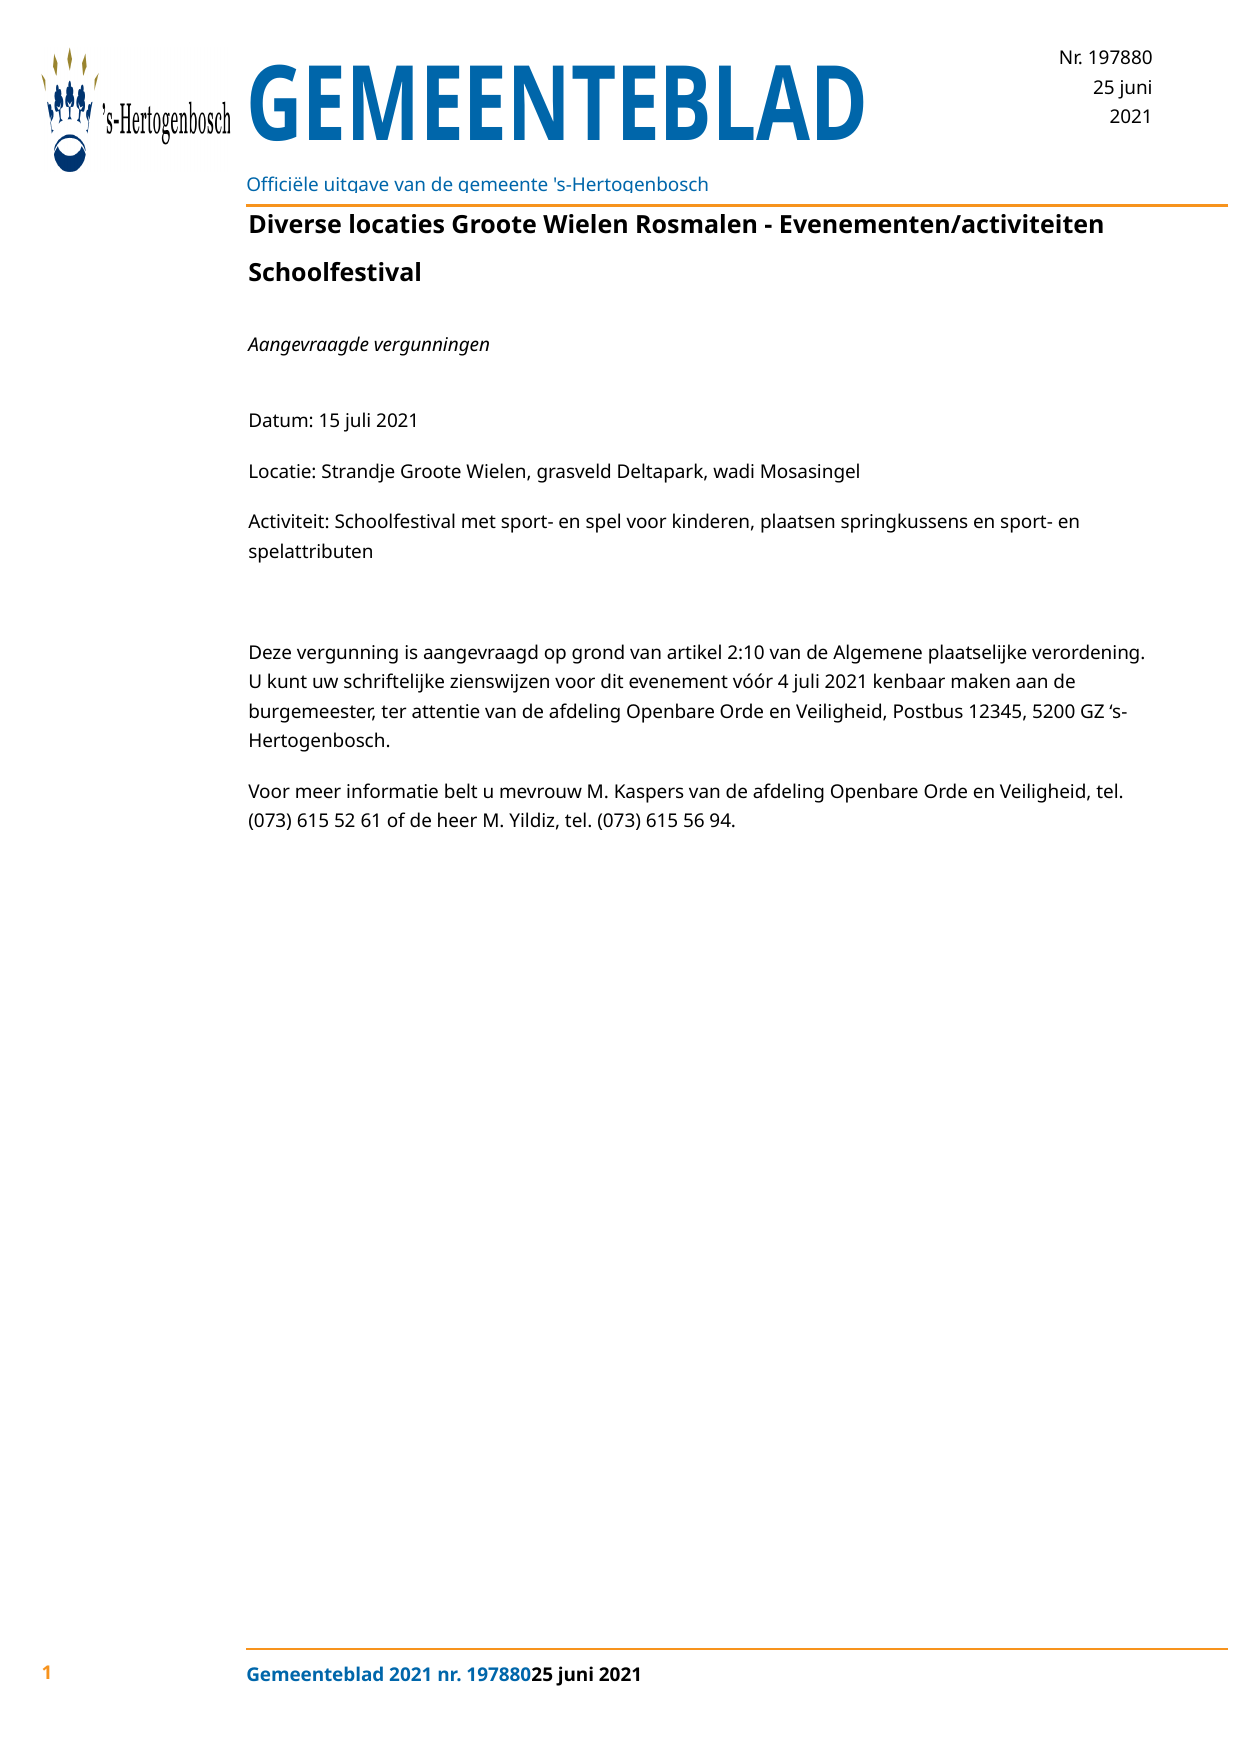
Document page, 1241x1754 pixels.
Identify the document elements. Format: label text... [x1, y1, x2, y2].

text Diverse locaties Groote Wielen Rosmalen - Evenementen/activiteiten Schoolfestival [248, 207, 1152, 288]
text Aangevraagde vergunningen [248, 331, 1152, 357]
text Activiteit: Schoolfestival met sport- en spel voor kinderen, plaatsen springkussens en sport- en spelattributen [248, 508, 1152, 564]
text Datum: 15 juli 2021 [248, 408, 1152, 433]
text Locatie: Strandje Groote Wielen, grasveld Deltapark, wadi Mosasingel [248, 458, 1152, 484]
picture [41, 47, 231, 172]
text Deze vergunning is aangevraagd op grond van artikel 2:10 van de Algemene plaatselijke verordening. U kunt uw schriftelijke zienswijzen voor dit evenement vóór 4 juli 2021 kenbaar maken aan de burgemeester, ter attentie van de afdeling Openbare Orde en Veiligheid, Postbus 12345, 5200 GZ ‘s-Hertogenbosch. [248, 639, 1152, 753]
text Voor meer informatie belt u mevrouw M. Kaspers van de afdeling Openbare Orde en Veiligheid, tel. (073) 615 52 61 of de heer M. Yildiz, tel. (073) 615 56 94. [248, 778, 1152, 833]
